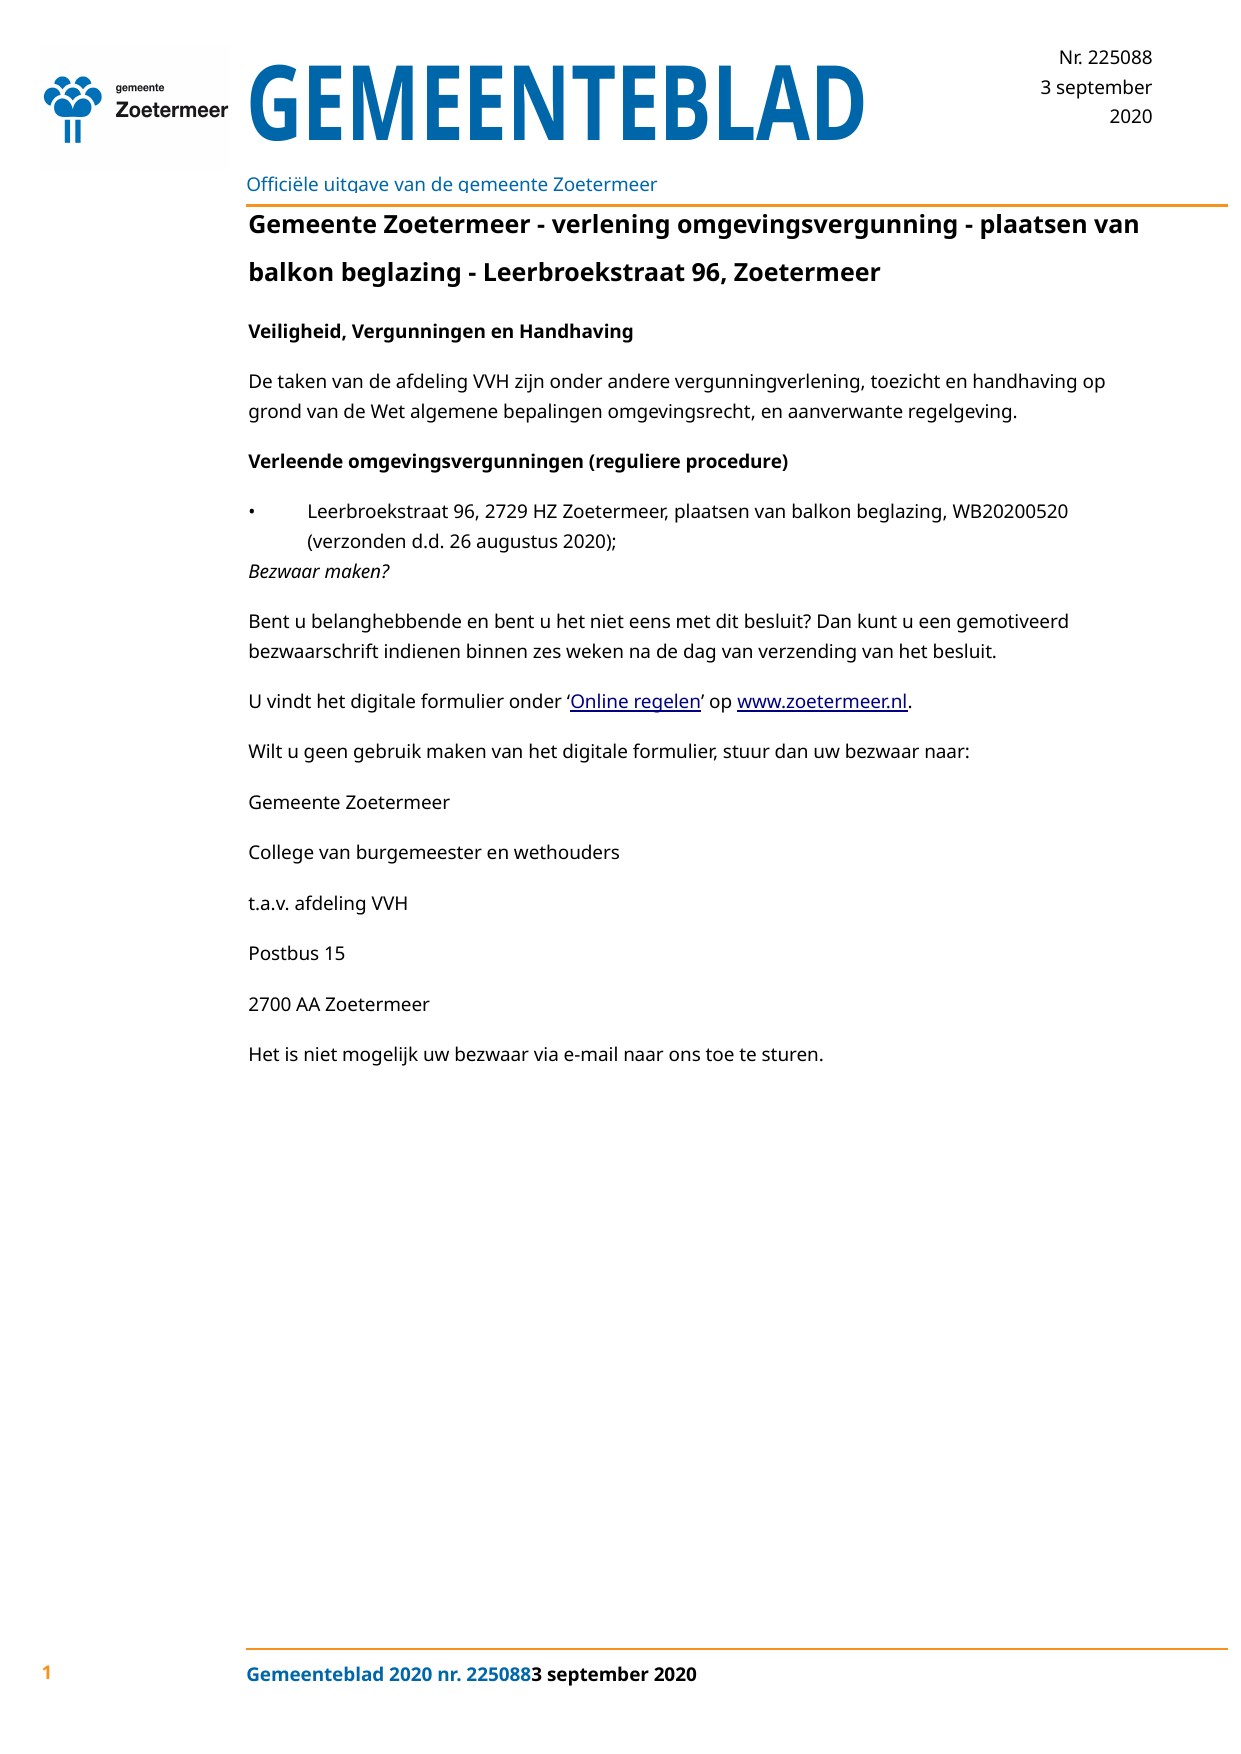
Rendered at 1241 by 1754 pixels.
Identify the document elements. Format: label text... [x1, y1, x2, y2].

text U vindt het digitale formulier onder ‘Online regelen’ op www.zoetermeer.nl. [248, 688, 1152, 714]
text Veiligheid, Vergunningen en Handhaving [248, 318, 1152, 344]
text Bent u belanghebbende en bent u het niet eens met dit besluit? Dan kunt u een gemotiveerd bezwaarschrift indienen binnen zes weken na de dag van verzending van het besluit. [248, 608, 1152, 664]
text De taken van de afdeling VVH zijn onder andere vergunningverlening, toezicht en handhaving op grond van de Wet algemene bepalingen omgevingsrecht, en aanverwante regelgeving. [248, 368, 1152, 424]
text Verleende omgevingsvergunningen (reguliere procedure) [248, 448, 1152, 474]
text Bezwaar maken? [248, 558, 1152, 584]
list Leerbroekstraat 96, 2729 HZ Zoetermeer, plaatsen van balkon beglazing, WB20200520 (verzonden d.d. 26 augustus 2020); [248, 499, 1152, 554]
text Postbus 15 [248, 940, 1152, 966]
text 2700 AA Zoetermeer [248, 991, 1152, 1017]
text Wilt u geen gebruik maken van het digitale formulier, stuur dan uw bezwaar naar: [248, 739, 1152, 764]
text t.a.v. afdeling VVH [248, 890, 1152, 916]
text Het is niet mogelijk uw bezwaar via e-mail naar ons toe te sturen. [248, 1041, 1152, 1067]
text Gemeente Zoetermeer [248, 789, 1152, 815]
text College van burgemeester en wethouders [248, 839, 1152, 865]
picture [41, 47, 231, 172]
text Gemeente Zoetermeer - verlening omgevingsvergunning - plaatsen van balkon beglazing - Leerbroekstraat 96, Zoetermeer [248, 207, 1152, 288]
